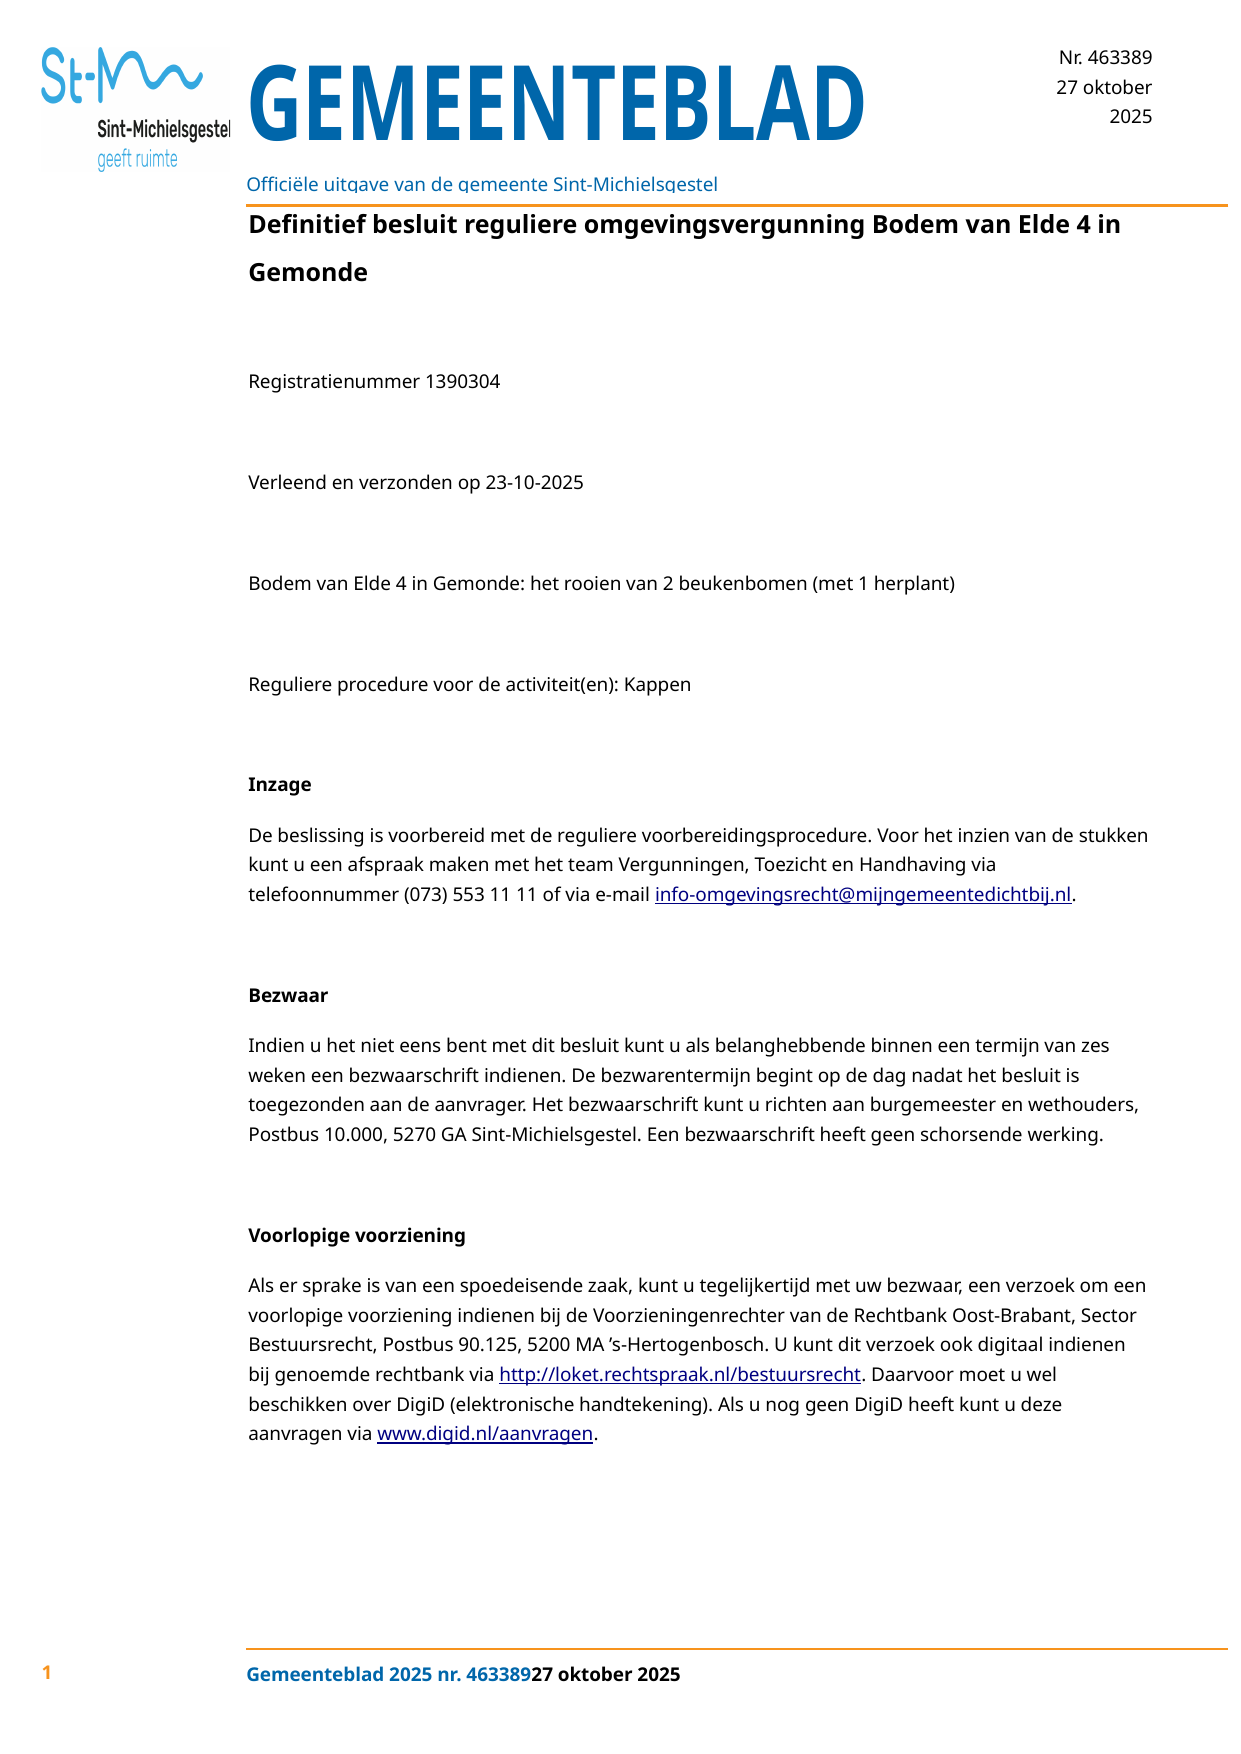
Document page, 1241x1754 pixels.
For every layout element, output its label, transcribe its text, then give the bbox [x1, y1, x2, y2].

text Reguliere procedure voor de activiteit(en): Kappen [248, 671, 1152, 697]
text Inzage [248, 772, 1152, 797]
text Als er sprake is van een spoedeisende zaak, kunt u tegelijkertijd met uw bezwaar, een verzoek om een voorlopige voorziening indienen bij de Voorzieningenrechter van de Rechtbank Oost-Brabant, Sector Bestuursrecht, Postbus 90.125, 5200 MA ’s-Hertogenbosch. U kunt dit verzoek ook digitaal indienen bij genoemde rechtbank via http://loket.rechtspraak.nl/bestuursrecht. Daarvoor moet u wel beschikken over DigiD (elektronische handtekening). Als u nog geen DigiD heeft kunt u deze aanvragen via www.digid.nl/aanvragen. [248, 1272, 1152, 1446]
text Registratienummer 1390304 [248, 368, 1152, 394]
text Bodem van Elde 4 in Gemonde: het rooien van 2 beukenbomen (met 1 herplant) [248, 570, 1152, 596]
text Verleend en verzonden op 23-10-2025 [248, 469, 1152, 495]
picture [41, 47, 231, 172]
text Indien u het niet eens bent met dit besluit kunt u als belanghebbende binnen een termijn van zes weken een bezwaarschrift indienen. De bezwarentermijn begint op de dag nadat het besluit is toegezonden aan de aanvrager. Het bezwaarschrift kunt u richten aan burgemeester en wethouders, Postbus 10.000, 5270 GA Sint-Michielsgestel. Een bezwaarschrift heeft geen schorsende werking. [248, 1032, 1152, 1147]
text Definitief besluit reguliere omgevingsvergunning Bodem van Elde 4 in Gemonde [248, 207, 1152, 288]
text Bezwaar [248, 982, 1152, 1008]
text Voorlopige voorziening [248, 1222, 1152, 1248]
text De beslissing is voorbereid met de reguliere voorbereidingsprocedure. Voor het inzien van de stukken kunt u een afspraak maken met het team Vergunningen, Toezicht en Handhaving via telefoonnummer (073) 553 11 11 of via e-mail info-omgevingsrecht@mijngemeentedichtbij.nl. [248, 822, 1152, 907]
